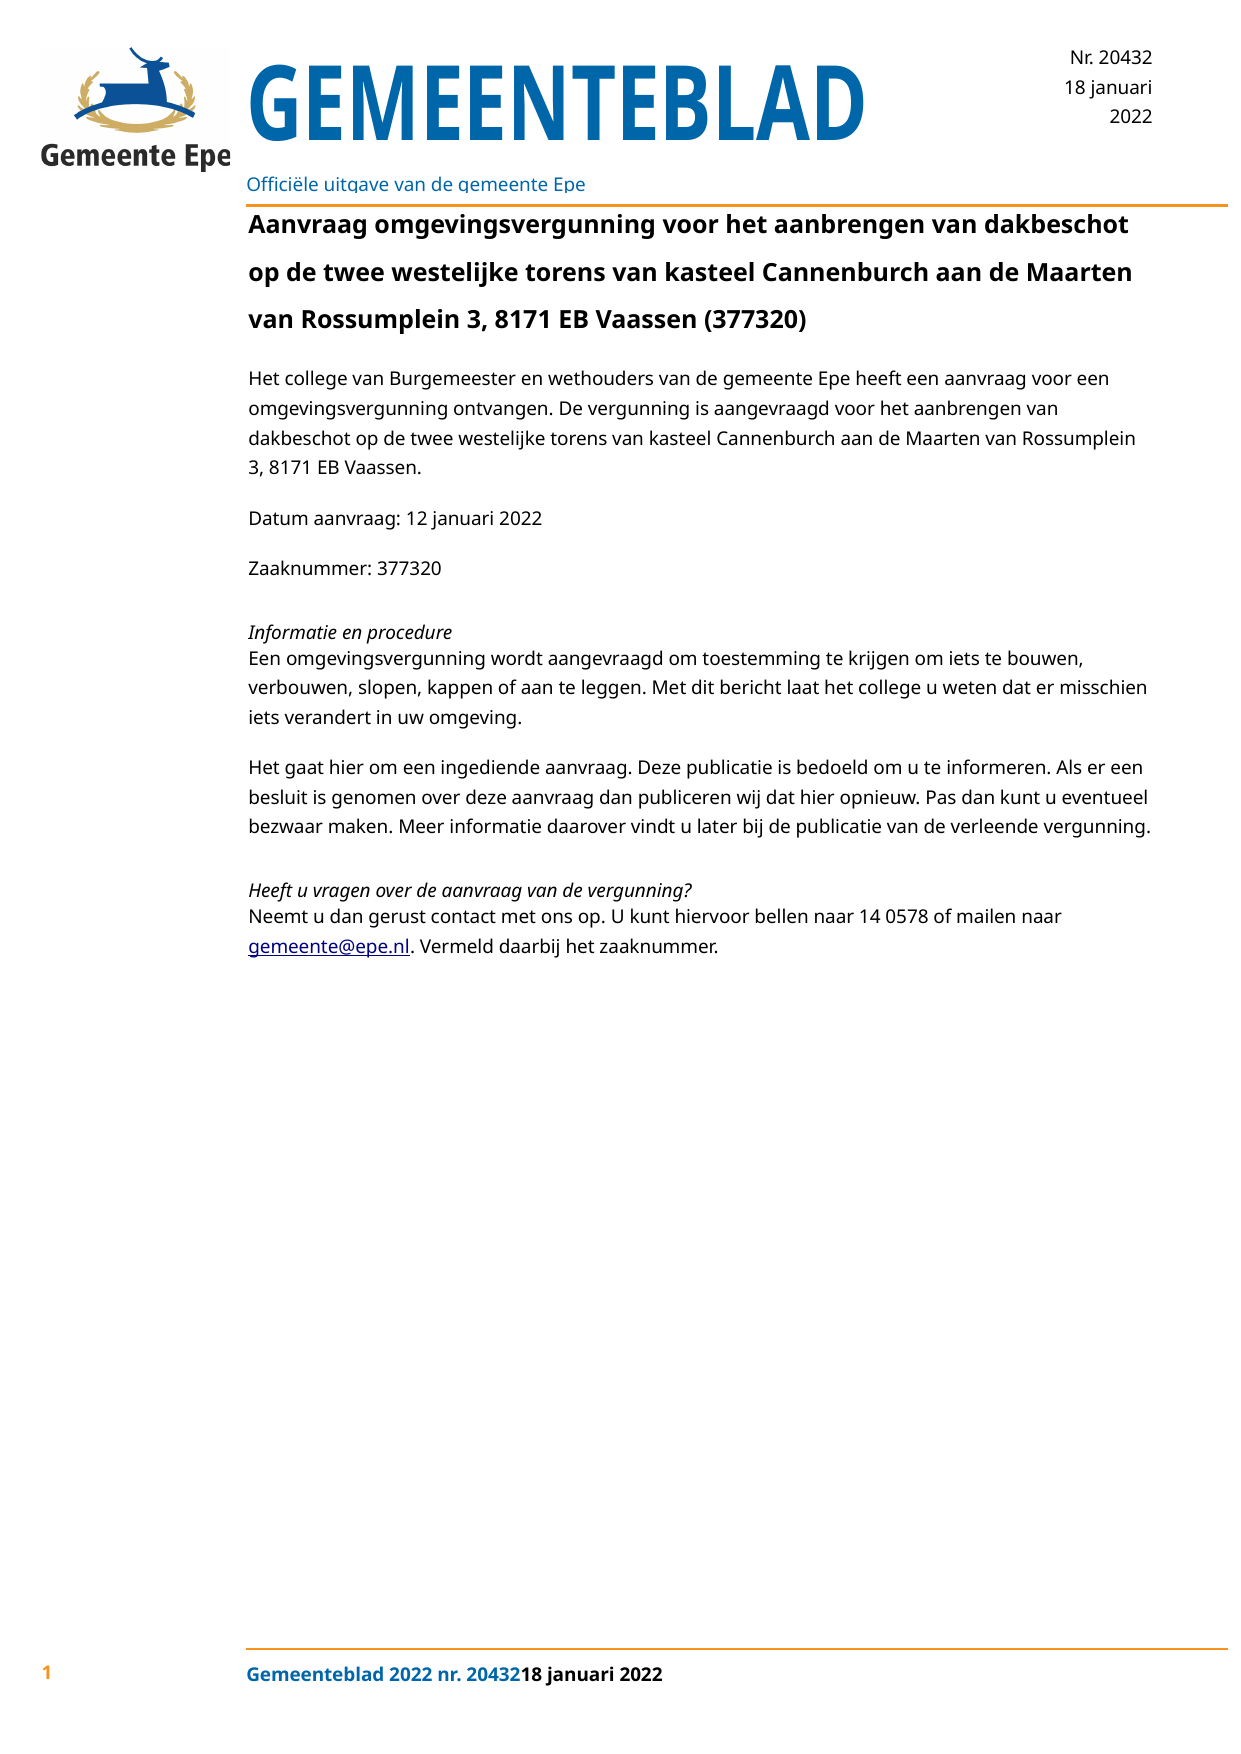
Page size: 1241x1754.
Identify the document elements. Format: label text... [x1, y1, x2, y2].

text Aanvraag omgevingsvergunning voor het aanbrengen van dakbeschot op de twee westelijke torens van kasteel Cannenburch aan de Maarten van Rossumplein 3, 8171 EB Vaassen (377320) [248, 207, 1152, 336]
text Het college van Burgemeester en wethouders van de gemeente Epe heeft een aanvraag voor een omgevingsvergunning ontvangen. De vergunning is aangevraagd voor het aanbrengen van dakbeschot op de twee westelijke torens van kasteel Cannenburch aan de Maarten van Rossumplein 3, 8171 EB Vaassen. [248, 366, 1152, 480]
text Zaaknummer: 377320 [248, 555, 1152, 581]
text Het gaat hier om een ingediende aanvraag. Deze publicatie is bedoeld om u te informeren. Als er een besluit is genomen over deze aanvraag dan publiceren wij dat hier opnieuw. Pas dan kunt u eventueel bezwaar maken. Meer informatie daarover vindt u later bij de publicatie van de verleende vergunning. [248, 754, 1152, 839]
text Heeft u vragen over de aanvraag van de vergunning? [248, 877, 1152, 903]
text Een omgevingsvergunning wordt aangevraagd om toestemming te krijgen om iets te bouwen, verbouwen, slopen, kappen of aan te leggen. Met dit bericht laat het college u weten dat er misschien iets verandert in uw omgeving. [248, 645, 1152, 730]
text Neemt u dan gerust contact met ons op. U kunt hiervoor bellen naar 14 0578 of mailen naar gemeente@epe.nl. Vermeld daarbij het zaaknummer. [248, 903, 1152, 958]
text Datum aanvraag: 12 januari 2022 [248, 505, 1152, 530]
picture [41, 47, 231, 172]
text Informatie en procedure [248, 619, 1152, 645]
